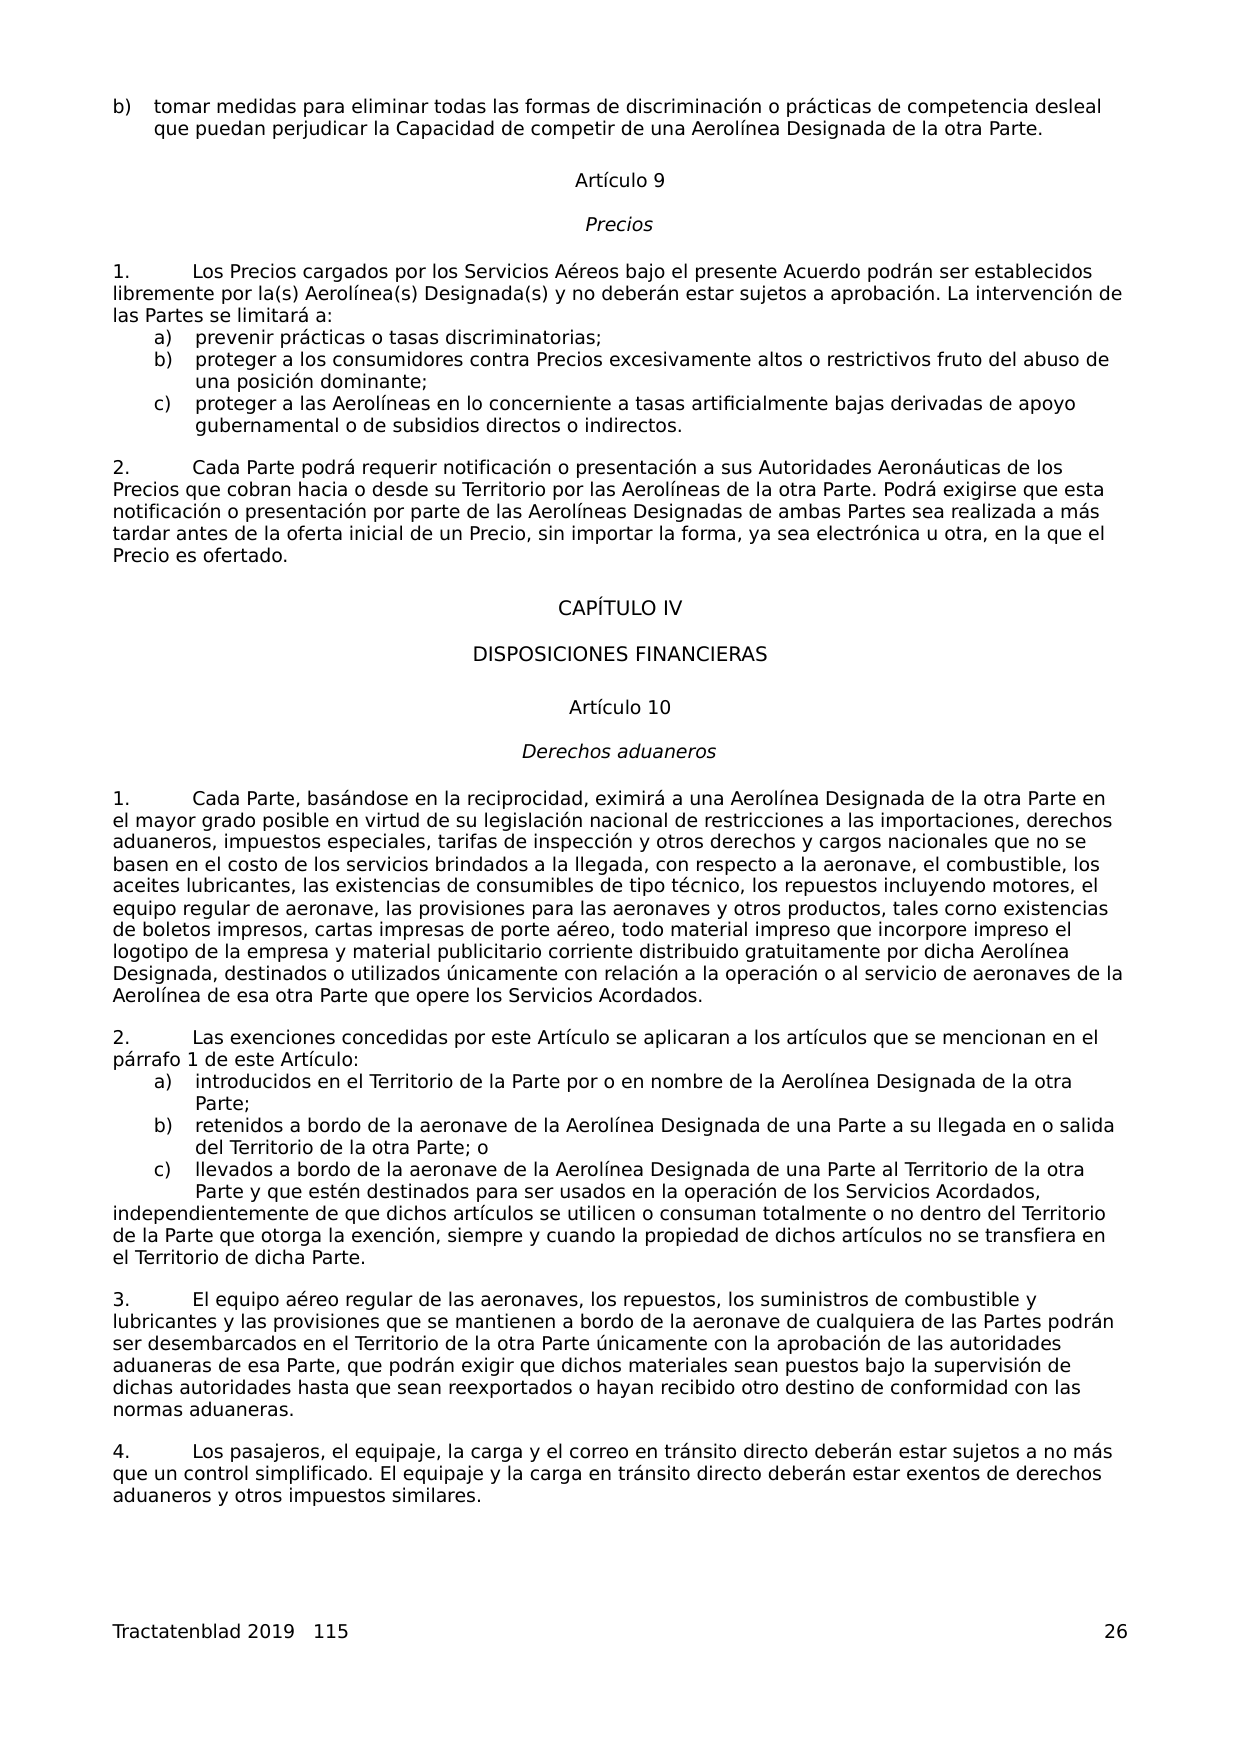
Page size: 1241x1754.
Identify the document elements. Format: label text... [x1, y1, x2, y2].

text c) proteger a las Aerolíneas en lo concerniente a tasas artificialmente bajas derivadas de apoyo gubernamental o de subsidios directos o indirectos. [153, 393, 1128, 437]
text 2. Cada Parte podrá requerir notificación o presentación a sus Autoridades Aeronáuticas de los Precios que cobran hacia o desde su Territorio por las Aerolíneas de la otra Parte. Podrá exigirse que esta notificación o presentación por parte de las Aerolíneas Designadas de ambas Partes sea realizada a más tardar antes de la oferta inicial de un Precio, sin importar la forma, ya sea electrónica u otra, en la que el Precio es ofertado. [112, 457, 1128, 567]
text b) retenidos a bordo de la aeronave de la Aerolínea Designada de una Parte a su llegada en o salida del Territorio de la otra Parte; o [153, 1115, 1128, 1159]
text independientemente de que dichos artículos se utilicen o consuman totalmente o no dentro del Territorio de la Parte que otorga la exención, siempre y cuando la propiedad de dichos artículos no se transfiera en el Territorio de dicha Parte. [112, 1203, 1128, 1269]
subtitle Artículo 10 Derechos aduaneros [112, 697, 1128, 762]
text b) proteger a los consumidores contra Precios excesivamente altos o restrictivos fruto del abuso de una posición dominante; [153, 349, 1128, 393]
text 3. El equipo aéreo regular de las aeronaves, los repuestos, los suministros de combustible y lubricantes y las provisiones que se mantienen a bordo de la aeronave de cualquiera de las Partes podrán ser desembarcados en el Territorio de la otra Parte únicamente con la aprobación de las autoridades aduaneras de esa Parte, que podrán exigir que dichos materiales sean puestos bajo la supervisión de dichas autoridades hasta que sean reexportados o hayan recibido otro destino de conformidad con las normas aduaneras. [112, 1289, 1128, 1421]
text 1. Los Precios cargados por los Servicios Aéreos bajo el presente Acuerdo podrán ser establecidos libremente por la(s) Aerolínea(s) Designada(s) y no deberán estar sujetos a aprobación. La intervención de las Partes se limitará a: [112, 261, 1128, 327]
text 2. Las exenciones concedidas por este Artículo se aplicaran a los artículos que se mencionan en el párrafo 1 de este Artículo: [112, 1027, 1128, 1071]
subtitle CAPÍTULO IV DISPOSICIONES FINANCIERAS [112, 597, 1128, 667]
subtitle Artículo 9 Precios [112, 170, 1128, 236]
text 1. Cada Parte, basándose en la reciprocidad, eximirá a una Aerolínea Designada de la otra Parte en el mayor grado posible en virtud de su legislación nacional de restricciones a las importaciones, derechos aduaneros, impuestos especiales, tarifas de inspección y otros derechos y cargos nacionales que no se basen en el costo de los servicios brindados a la llegada, con respecto a la aeronave, el combustible, los aceites lubricantes, las existencias de consumibles de tipo técnico, los repuestos incluyendo motores, el equipo regular de aeronave, las provisiones para las aeronaves y otros productos, tales corno existencias de boletos impresos, cartas impresas de porte aéreo, todo material impreso que incorpore impreso el logotipo de la empresa y material publicitario corriente distribuido gratuitamente por dicha Aerolínea Designada, destinados o utilizados únicamente con relación a la operación o al servicio de aeronaves de la Aerolínea de esa otra Parte que opere los Servicios Acordados. [112, 787, 1128, 1007]
text c) llevados a bordo de la aeronave de la Aerolínea Designada de una Parte al Territorio de la otra Parte y que estén destinados para ser usados en la operación de los Servicios Acordados, [153, 1159, 1128, 1203]
text a) prevenir prácticas o tasas discriminatorias; [153, 327, 1128, 349]
text b) tomar medidas para eliminar todas las formas de discriminación o prácticas de competencia desleal que puedan perjudicar la Capacidad de competir de una Aerolínea Designada de la otra Parte. [112, 96, 1128, 140]
text a) introducidos en el Territorio de la Parte por o en nombre de la Aerolínea Designada de la otra Parte; [153, 1071, 1128, 1115]
text 4. Los pasajeros, el equipaje, la carga y el correo en tránsito directo deberán estar sujetos a no más que un control simplificado. El equipaje y la carga en tránsito directo deberán estar exentos de derechos aduaneros y otros impuestos similares. [112, 1441, 1128, 1507]
